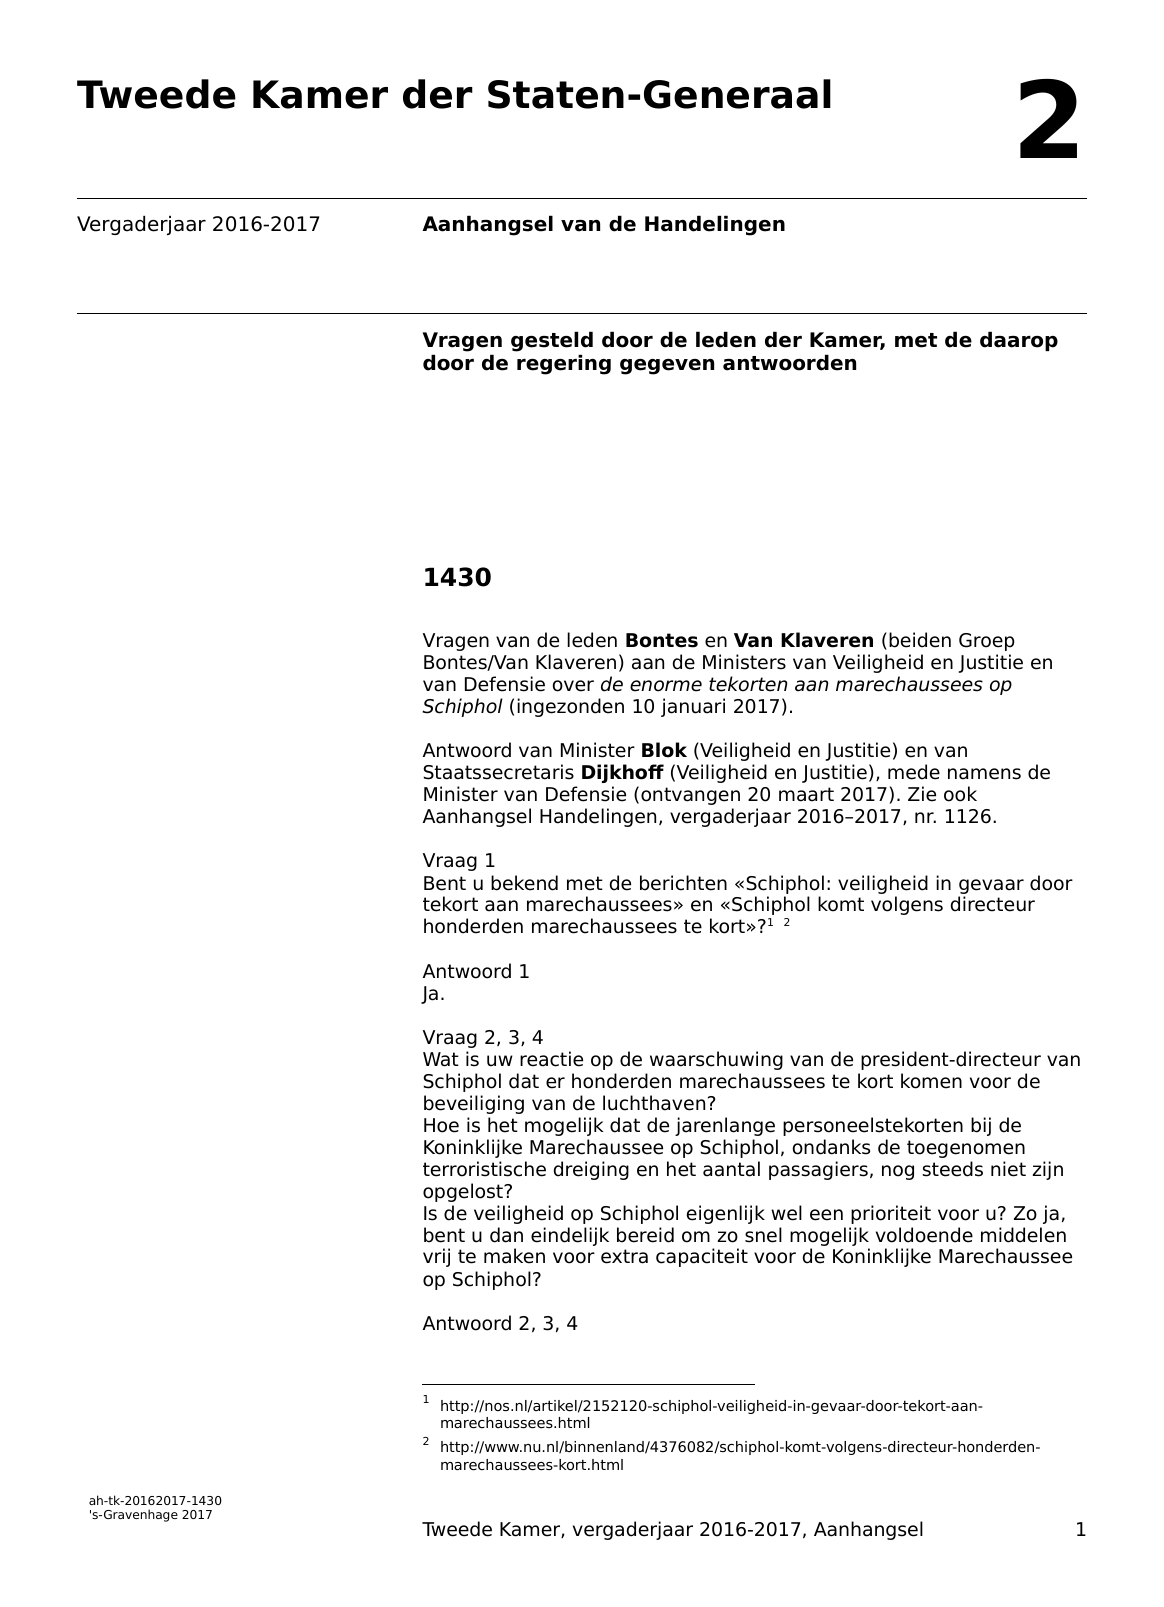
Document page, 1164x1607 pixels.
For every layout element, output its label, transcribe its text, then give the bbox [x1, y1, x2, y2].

text Vraag 1 [422, 850, 1087, 872]
table_cell Vragen gesteld door de leden der Kamer, met de daarop door de regering gegeven antwoorden [422, 314, 1087, 375]
text Hoe is het mogelijk dat de jarenlange personeelstekorten bij de Koninklijke Marechaussee op Schiphol, ondanks de toegenomen terroristische dreiging en het aantal passagiers, nog steeds niet zijn opgelost? [422, 1114, 1087, 1202]
text Wat is uw reactie op de waarschuwing van de president-directeur van Schiphol dat er honderden marechaussees te kort komen voor de beveiliging van de luchthaven? [422, 1049, 1087, 1114]
table_cell [77, 314, 422, 375]
text ah-tk-20162017-1430 [88, 1494, 323, 1508]
text Antwoord 1 [422, 961, 1087, 982]
text Vraag 2, 3, 4 [422, 1027, 1087, 1049]
table_cell Aanhangsel van de Handelingen [422, 199, 1087, 313]
text http://www.nu.nl/binnenland/4376082/schiphol-komt-volgens-directeur-honderden-marechaussees-kort.html [422, 1435, 1087, 1474]
text Antwoord van Minister Blok (Veiligheid en Justitie) en van Staatssecretaris Dijkhoff (Veiligheid en Justitie), mede namens de Minister van Defensie (ontvangen 20 maart 2017). Zie ook Aanhangsel Handelingen, vergaderjaar 2016–2017, nr. 1126. [422, 740, 1087, 828]
text Is de veiligheid op Schiphol eigenlijk wel een prioriteit voor u? Zo ja, bent u dan eindelijk bereid om zo snel mogelijk voldoende middelen vrij te maken voor extra capaciteit voor de Koninklijke Marechaussee op Schiphol? [422, 1202, 1087, 1290]
table_header Tweede Kamer der Staten-Generaal [77, 59, 886, 198]
text 's-Gravenhage 2017 [88, 1508, 323, 1522]
table_cell Vergaderjaar 2016-2017 [77, 199, 422, 313]
text 1430 [422, 563, 1087, 592]
text Bent u bekend met de berichten «Schiphol: veiligheid in gevaar door tekort aan marechaussees» en «Schiphol komt volgens directeur honderden marechaussees te kort»? [422, 872, 1087, 938]
text http://nos.nl/artikel/2152120-schiphol-veiligheid-in-gevaar-door-tekort-aan-marechaussees.html [422, 1393, 1087, 1432]
text Antwoord 2, 3, 4 [422, 1313, 1087, 1334]
table_header 2 [886, 59, 1087, 198]
text Vragen van de leden Bontes en Van Klaveren (beiden Groep Bontes/Van Klaveren) aan de Ministers van Veiligheid en Justitie en van Defensie over de enorme tekorten aan marechaussees op Schiphol (ingezonden 10 januari 2017). [422, 630, 1087, 718]
text Ja. [422, 982, 1087, 1004]
